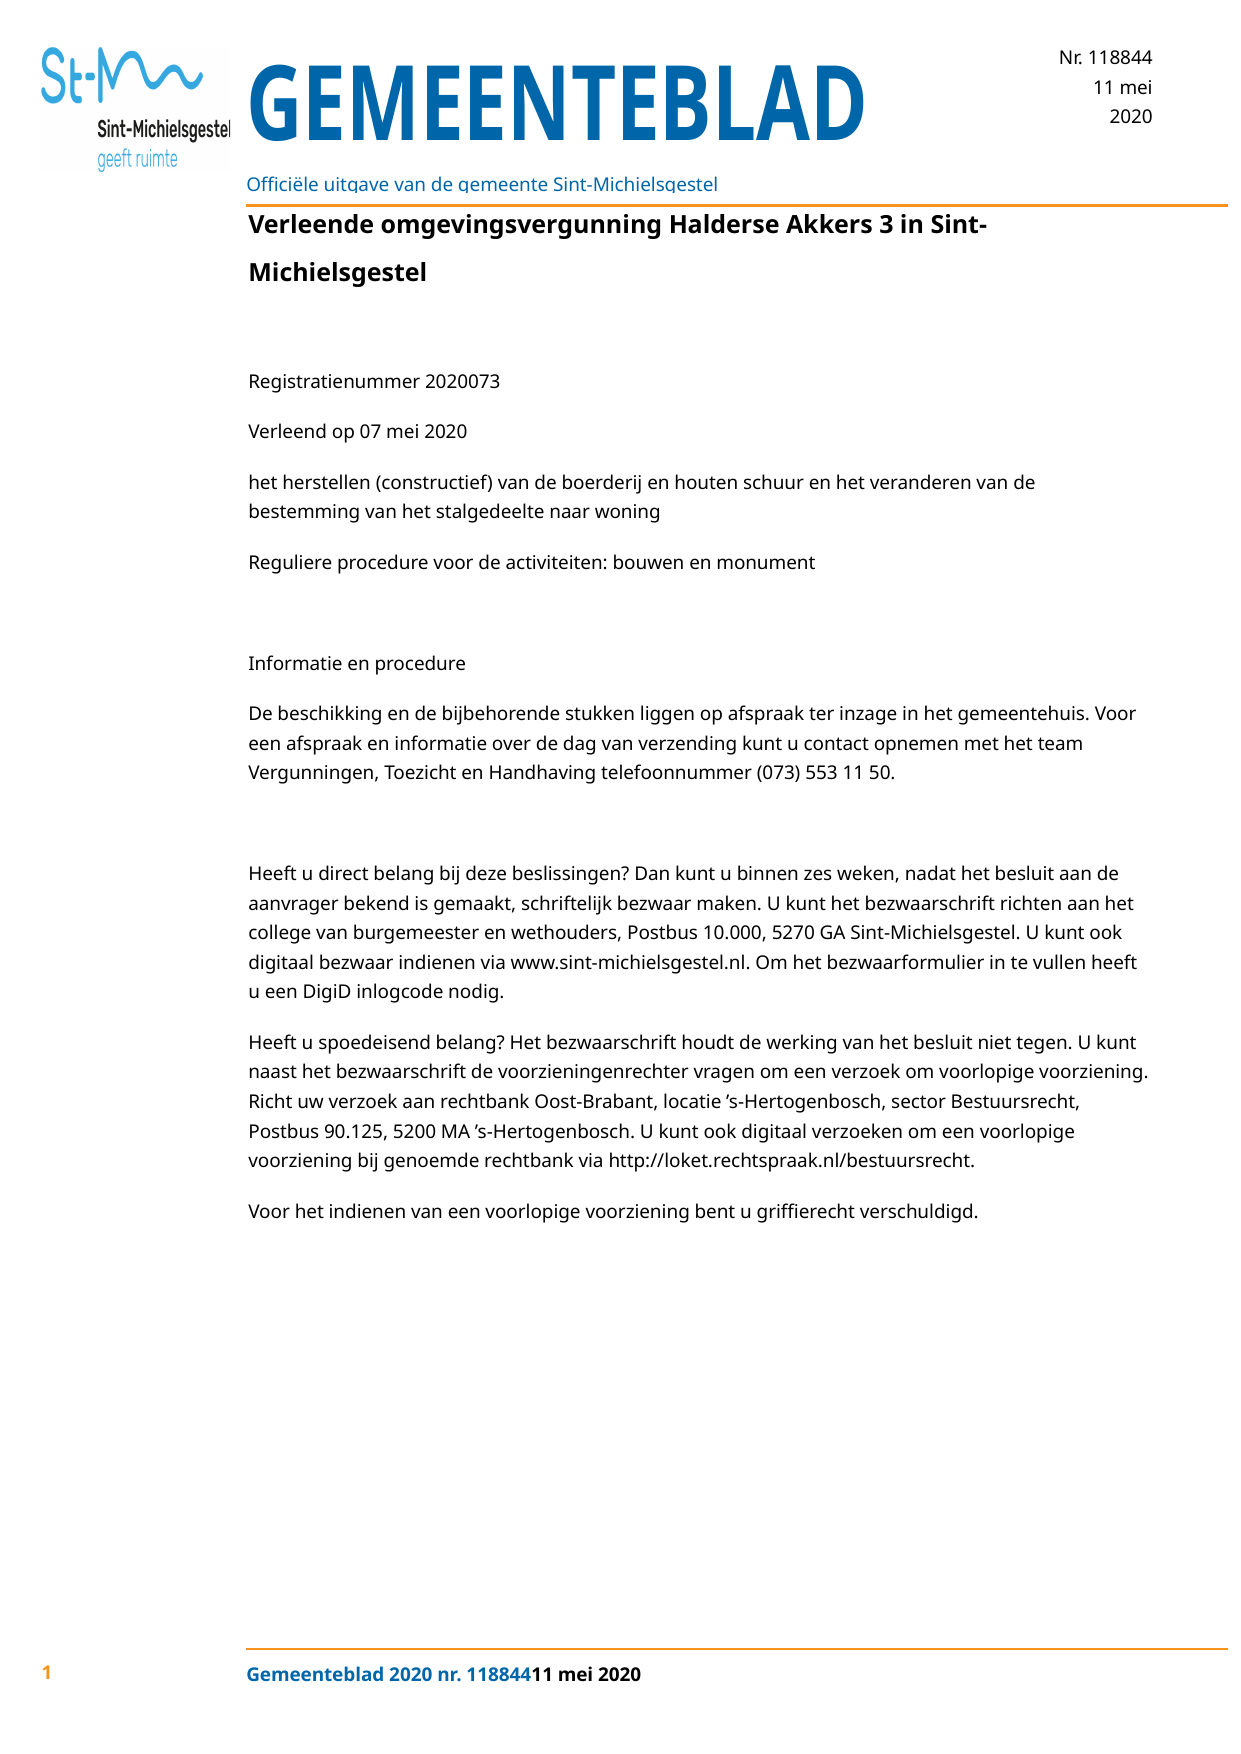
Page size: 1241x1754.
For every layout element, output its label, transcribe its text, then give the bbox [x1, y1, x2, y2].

text Registratienummer 2020073 [248, 368, 1152, 394]
text Informatie en procedure [248, 650, 1152, 676]
text Heeft u direct belang bij deze beslissingen? Dan kunt u binnen zes weken, nadat het besluit aan de aanvrager bekend is gemaakt, schriftelijk bezwaar maken. U kunt het bezwaarschrift richten aan het college van burgemeester en wethouders, Postbus 10.000, 5270 GA Sint-Michielsgestel. U kunt ook digitaal bezwaar indienen via www.sint-michielsgestel.nl. Om het bezwaarformulier in te vullen heeft u een DigiD inlogcode nodig. [248, 860, 1152, 1004]
text Voor het indienen van een voorlopige voorziening bent u griffierecht verschuldigd. [248, 1198, 1152, 1224]
text De beschikking en de bijbehorende stukken liggen op afspraak ter inzage in het gemeentehuis. Voor een afspraak en informatie over de dag van verzending kunt u contact opnemen met het team Vergunningen, Toezicht en Handhaving telefoonnummer (073) 553 11 50. [248, 700, 1152, 785]
text Reguliere procedure voor de activiteiten: bouwen en monument [248, 549, 1152, 575]
text Heeft u spoedeisend belang? Het bezwaarschrift houdt de werking van het besluit niet tegen. U kunt naast het bezwaarschrift de voorzieningenrechter vragen om een verzoek om voorlopige voorziening. Richt uw verzoek aan rechtbank Oost-Brabant, locatie ’s-Hertogenbosch, sector Bestuursrecht, Postbus 90.125, 5200 MA ’s-Hertogenbosch. U kunt ook digitaal verzoeken om een voorlopige voorziening bij genoemde rechtbank via http://loket.rechtspraak.nl/bestuursrecht. [248, 1029, 1152, 1173]
text het herstellen (constructief) van de boerderij en houten schuur en het veranderen van de bestemming van het stalgedeelte naar woning [248, 469, 1152, 524]
picture [41, 47, 231, 172]
text Verleend op 07 mei 2020 [248, 419, 1152, 444]
text Verleende omgevingsvergunning Halderse Akkers 3 in Sint-Michielsgestel [248, 207, 1152, 288]
